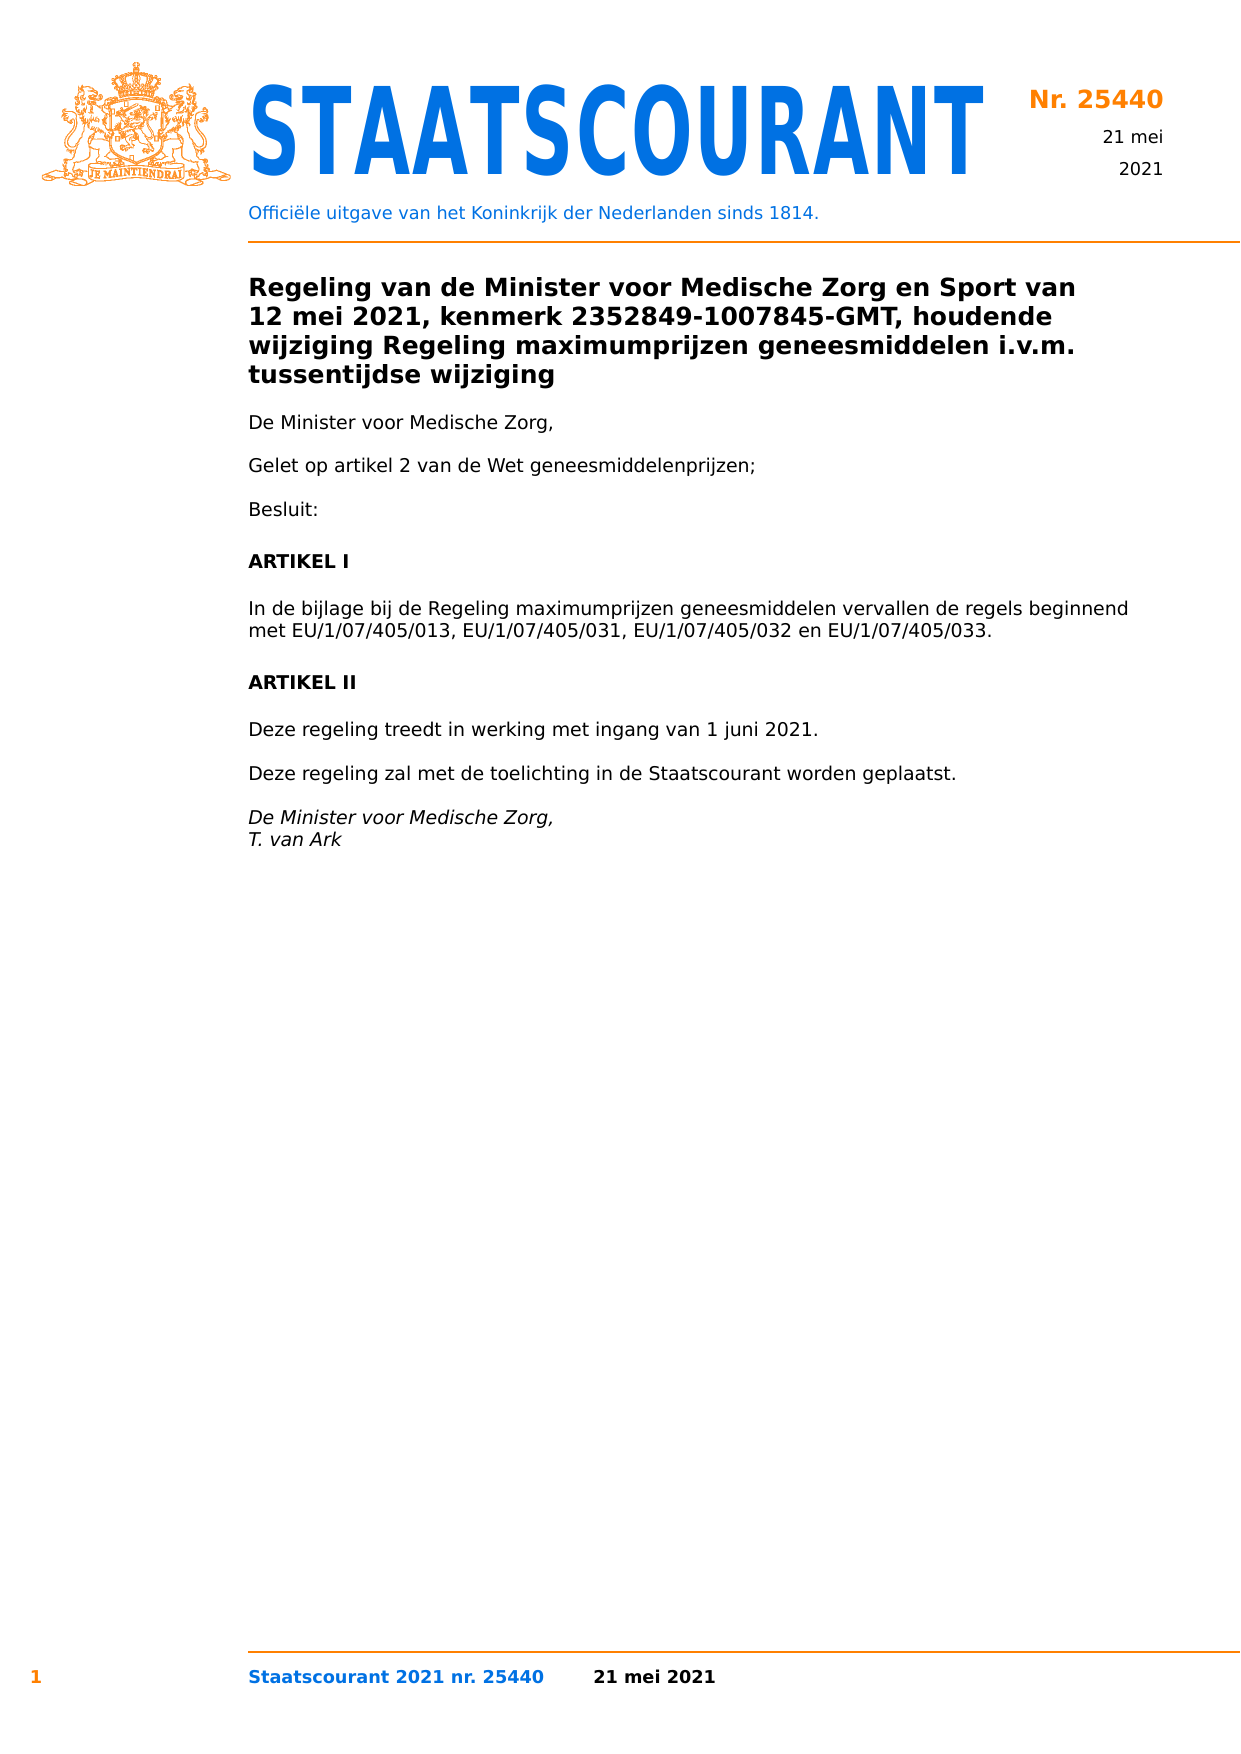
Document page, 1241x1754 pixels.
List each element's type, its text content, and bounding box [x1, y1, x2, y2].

picture [41, 62, 231, 186]
text In de bijlage bij de Regeling maximumprijzen geneesmiddelen vervallen de regels beginnend met EU/1/07/405/013, EU/1/07/405/031, EU/1/07/405/032 en EU/1/07/405/033. [248, 598, 1163, 642]
table_cell Officiële uitgave van het Koninkrijk der Nederlanden sinds 1814. [248, 203, 1240, 241]
subtitle ARTIKEL I [248, 551, 1163, 573]
text De Minister voor Medische Zorg, [248, 412, 1163, 433]
table_cell 2021 [998, 153, 1240, 203]
subtitle Regeling van de Minister voor Medische Zorg en Sport van 12 mei 2021, kenmerk 2352849-1007845-GMT, houdende wijziging Regeling maximumprijzen geneesmiddelen i.v.m. tussentijdse wijziging [248, 273, 1163, 390]
text De Minister voor Medische Zorg, T. van Ark [248, 807, 1163, 851]
text Gelet op artikel 2 van de Wet geneesmiddelenprijzen; [248, 455, 1163, 477]
text Deze regeling treedt in werking met ingang van 1 juni 2021. [248, 719, 1163, 741]
table_header Nr. 25440 [998, 62, 1240, 121]
table_header STAATSCOURANT [248, 62, 998, 203]
text Besluit: [248, 499, 1163, 521]
table_header [25, 62, 248, 241]
table_cell 21 mei [998, 121, 1240, 153]
subtitle ARTIKEL II [248, 672, 1163, 694]
text Deze regeling zal met de toelichting in de Staatscourant worden geplaatst. [248, 763, 1163, 785]
